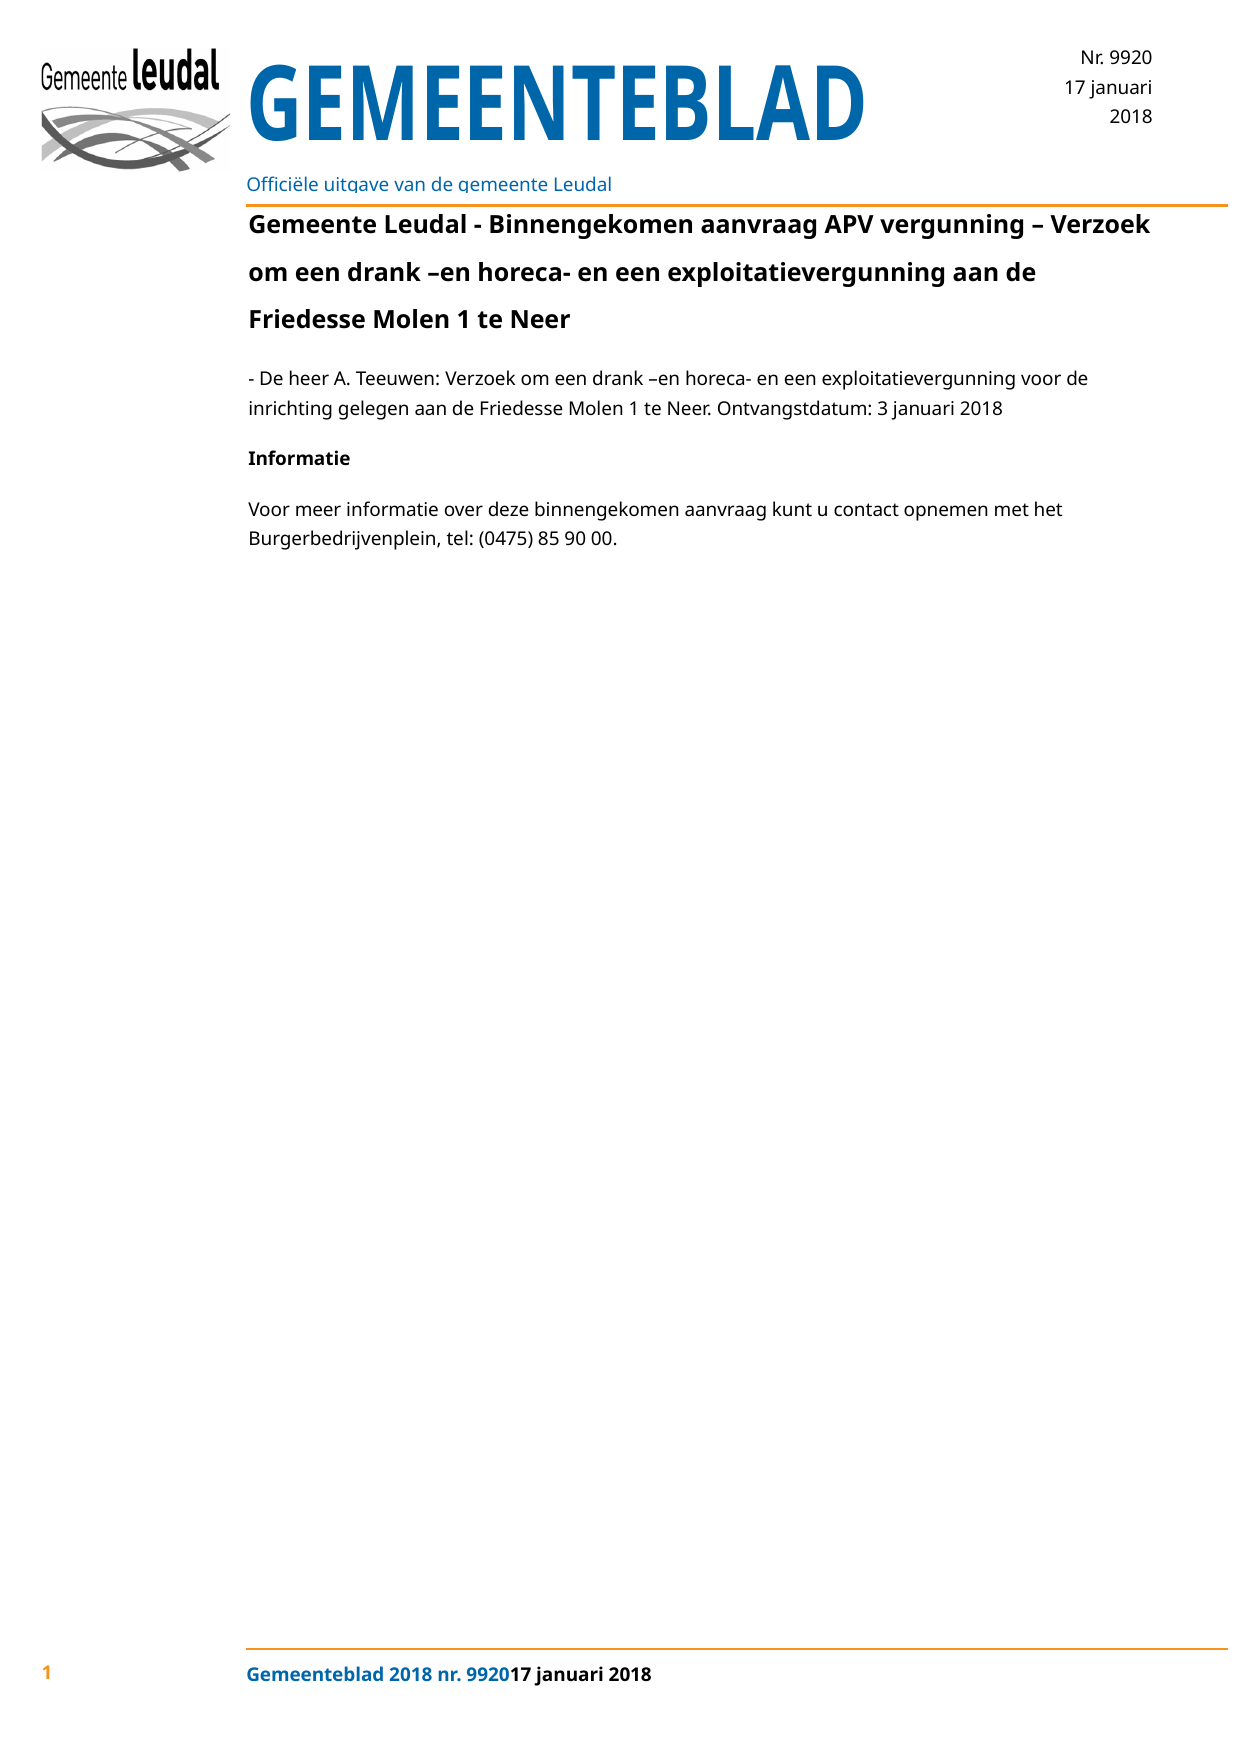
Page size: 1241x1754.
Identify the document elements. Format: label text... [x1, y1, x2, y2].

text Gemeente Leudal - Binnengekomen aanvraag APV vergunning – Verzoek om een drank –en horeca- en een exploitatievergunning aan de Friedesse Molen 1 te Neer [248, 207, 1152, 336]
text Voor meer informatie over deze binnengekomen aanvraag kunt u contact opnemen met het Burgerbedrijvenplein, tel: (0475) 85 90 00. [248, 496, 1152, 551]
text - De heer A. Teeuwen: Verzoek om een drank –en horeca- en een exploitatievergunning voor de inrichting gelegen aan de Friedesse Molen 1 te Neer. Ontvangstdatum: 3 januari 2018 [248, 366, 1152, 421]
text Informatie [248, 446, 1152, 471]
picture [41, 47, 231, 172]
